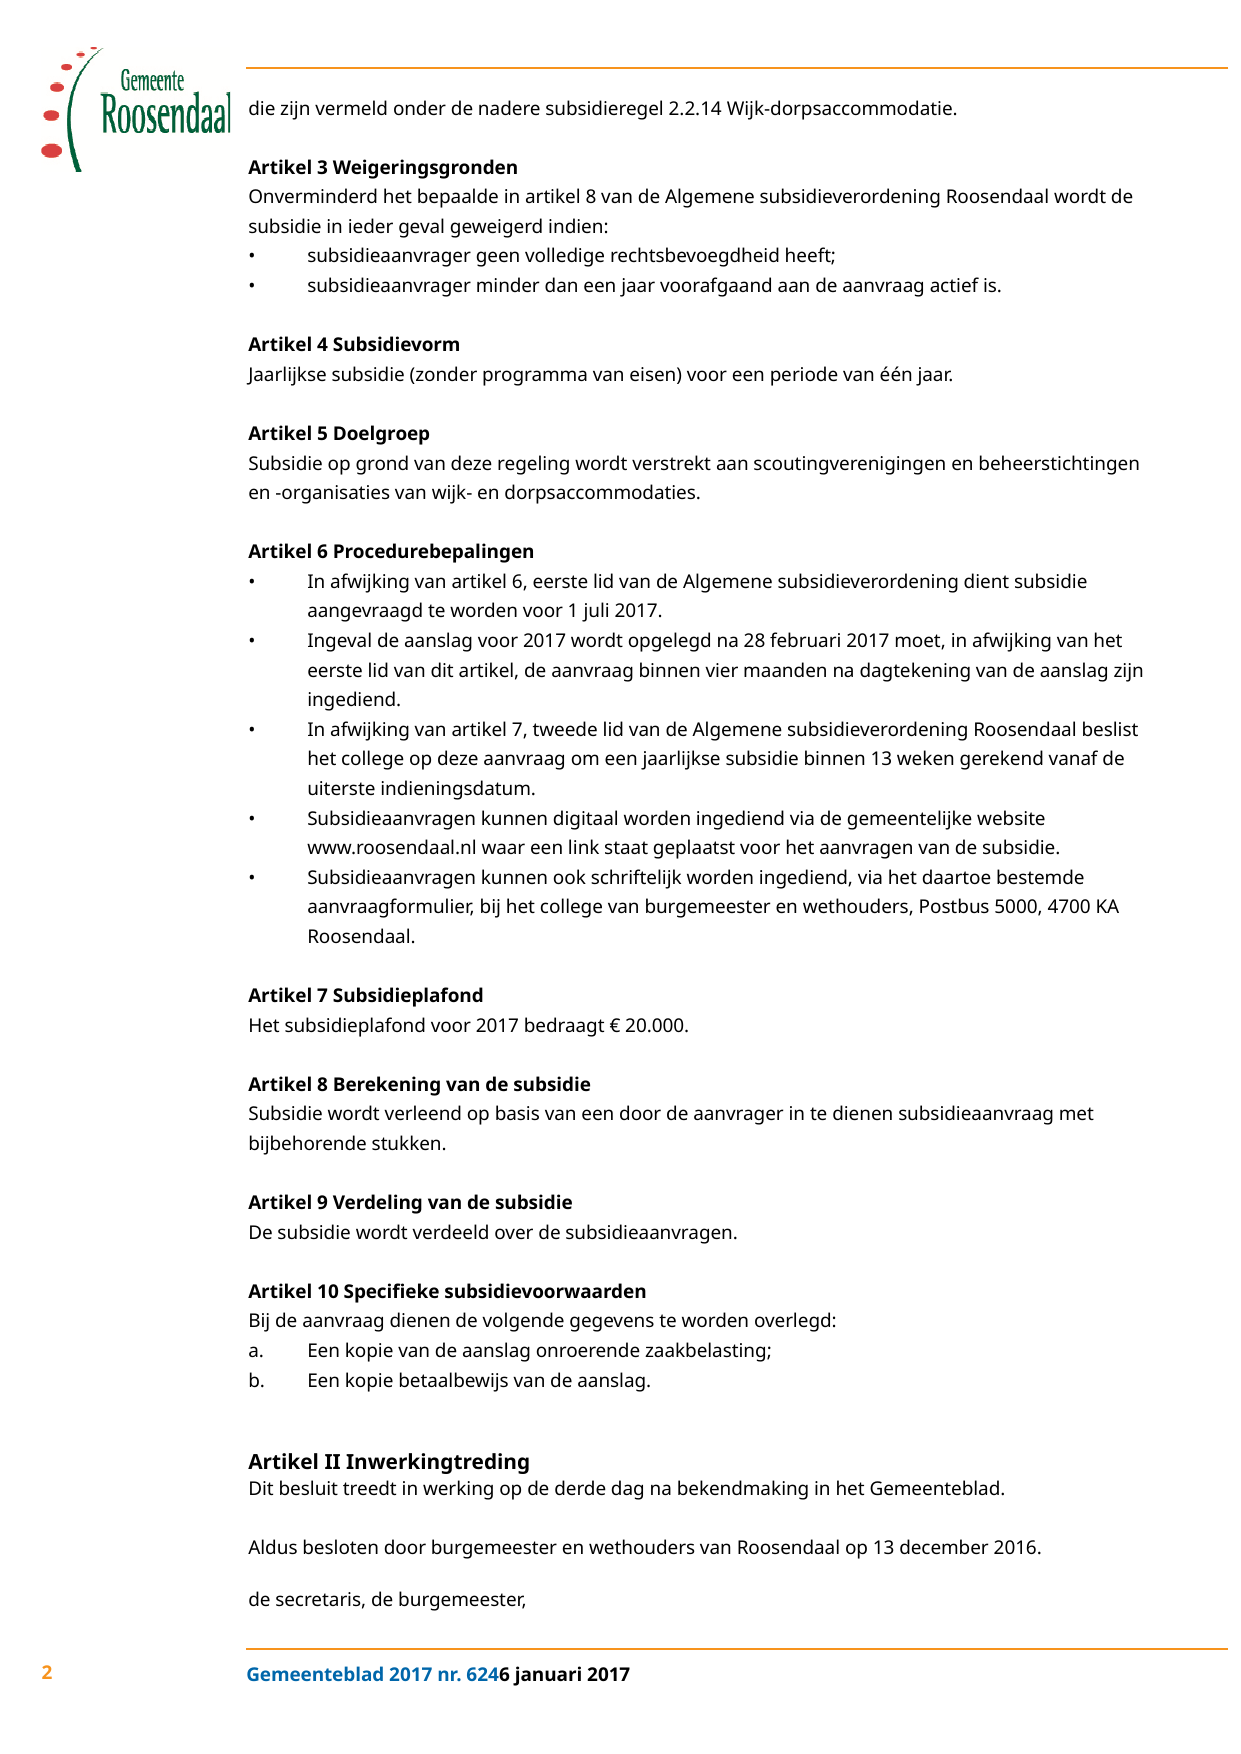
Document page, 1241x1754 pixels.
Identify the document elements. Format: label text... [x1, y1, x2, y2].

text Aldus besloten door burgemeester en wethouders van Roosendaal op 13 december 2016. [248, 1534, 1152, 1560]
text Artikel 10 Specifieke subsidievoorwaarden [248, 1278, 1152, 1304]
text Artikel 6 Procedurebepalingen [248, 538, 1152, 564]
list Ingeval de aanslag voor 2017 wordt opgelegd na 28 februari 2017 moet, in afwijking van het eerste lid van dit artikel, de aanvraag binnen vier maanden na dagtekening van de aanslag zijn ingediend. [248, 627, 1152, 712]
text Onverminderd het bepaalde in artikel 8 van de Algemene subsidieverordening Roosendaal wordt de subsidie in ieder geval geweigerd indien: [248, 183, 1152, 239]
list Subsidieaanvragen kunnen ook schriftelijk worden ingediend, via het daartoe bestemde aanvraagformulier, bij het college van burgemeester en wethouders, Postbus 5000, 4700 KA Roosendaal. [248, 864, 1152, 949]
text Bij de aanvraag dienen de volgende gegevens te worden overlegd: [248, 1308, 1152, 1333]
text Artikel 3 Weigeringsgronden [248, 154, 1152, 180]
list In afwijking van artikel 7, tweede lid van de Algemene subsidieverordening Roosendaal beslist het college op deze aanvraag om een jaarlijkse subsidie binnen 13 weken gerekend vanaf de uiterste indieningsdatum. [248, 716, 1152, 801]
list subsidieaanvrager geen volledige rechtsbevoegdheid heeft; [248, 243, 1152, 268]
list Een kopie van de aanslag onroerende zaakbelasting; [248, 1337, 1152, 1363]
list In afwijking van artikel 6, eerste lid van de Algemene subsidieverordening dient subsidie aangevraagd te worden voor 1 juli 2017. [248, 568, 1152, 623]
text Subsidie wordt verleend op basis van een door de aanvrager in te dienen subsidieaanvraag met bijbehorende stukken. [248, 1101, 1152, 1156]
text Artikel II Inwerkingtreding [248, 1447, 1152, 1475]
text De subsidie wordt verdeeld over de subsidieaanvragen. [248, 1219, 1152, 1245]
text die zijn vermeld onder de nadere subsidieregel 2.2.14 Wijk-dorpsaccommodatie. [248, 95, 1152, 121]
text Het subsidieplafond voor 2017 bedraagt € 20.000. [248, 1012, 1152, 1038]
text Artikel 9 Verdeling van de subsidie [248, 1189, 1152, 1215]
text Jaarlijkse subsidie (zonder programma van eisen) voor een periode van één jaar. [248, 361, 1152, 387]
text de secretaris, de burgemeester, [248, 1586, 1152, 1612]
text Subsidie op grond van deze regeling wordt verstrekt aan scoutingverenigingen en beheerstichtingen en -organisaties van wijk- en dorpsaccommodaties. [248, 450, 1152, 505]
text Artikel 4 Subsidievorm [248, 331, 1152, 357]
list Een kopie betaalbewijs van de aanslag. [248, 1367, 1152, 1393]
list subsidieaanvrager minder dan een jaar voorafgaand aan de aanvraag actief is. [248, 272, 1152, 298]
picture [41, 47, 231, 172]
list Subsidieaanvragen kunnen digitaal worden ingediend via de gemeentelijke website www.roosendaal.nl waar een link staat geplaatst voor het aanvragen van de subsidie. [248, 805, 1152, 860]
text Dit besluit treedt in werking op de derde dag na bekendmaking in het Gemeenteblad. [248, 1475, 1152, 1501]
text Artikel 5 Doelgroep [248, 420, 1152, 446]
text Artikel 7 Subsidieplafond [248, 982, 1152, 1008]
text Artikel 8 Berekening van de subsidie [248, 1071, 1152, 1097]
